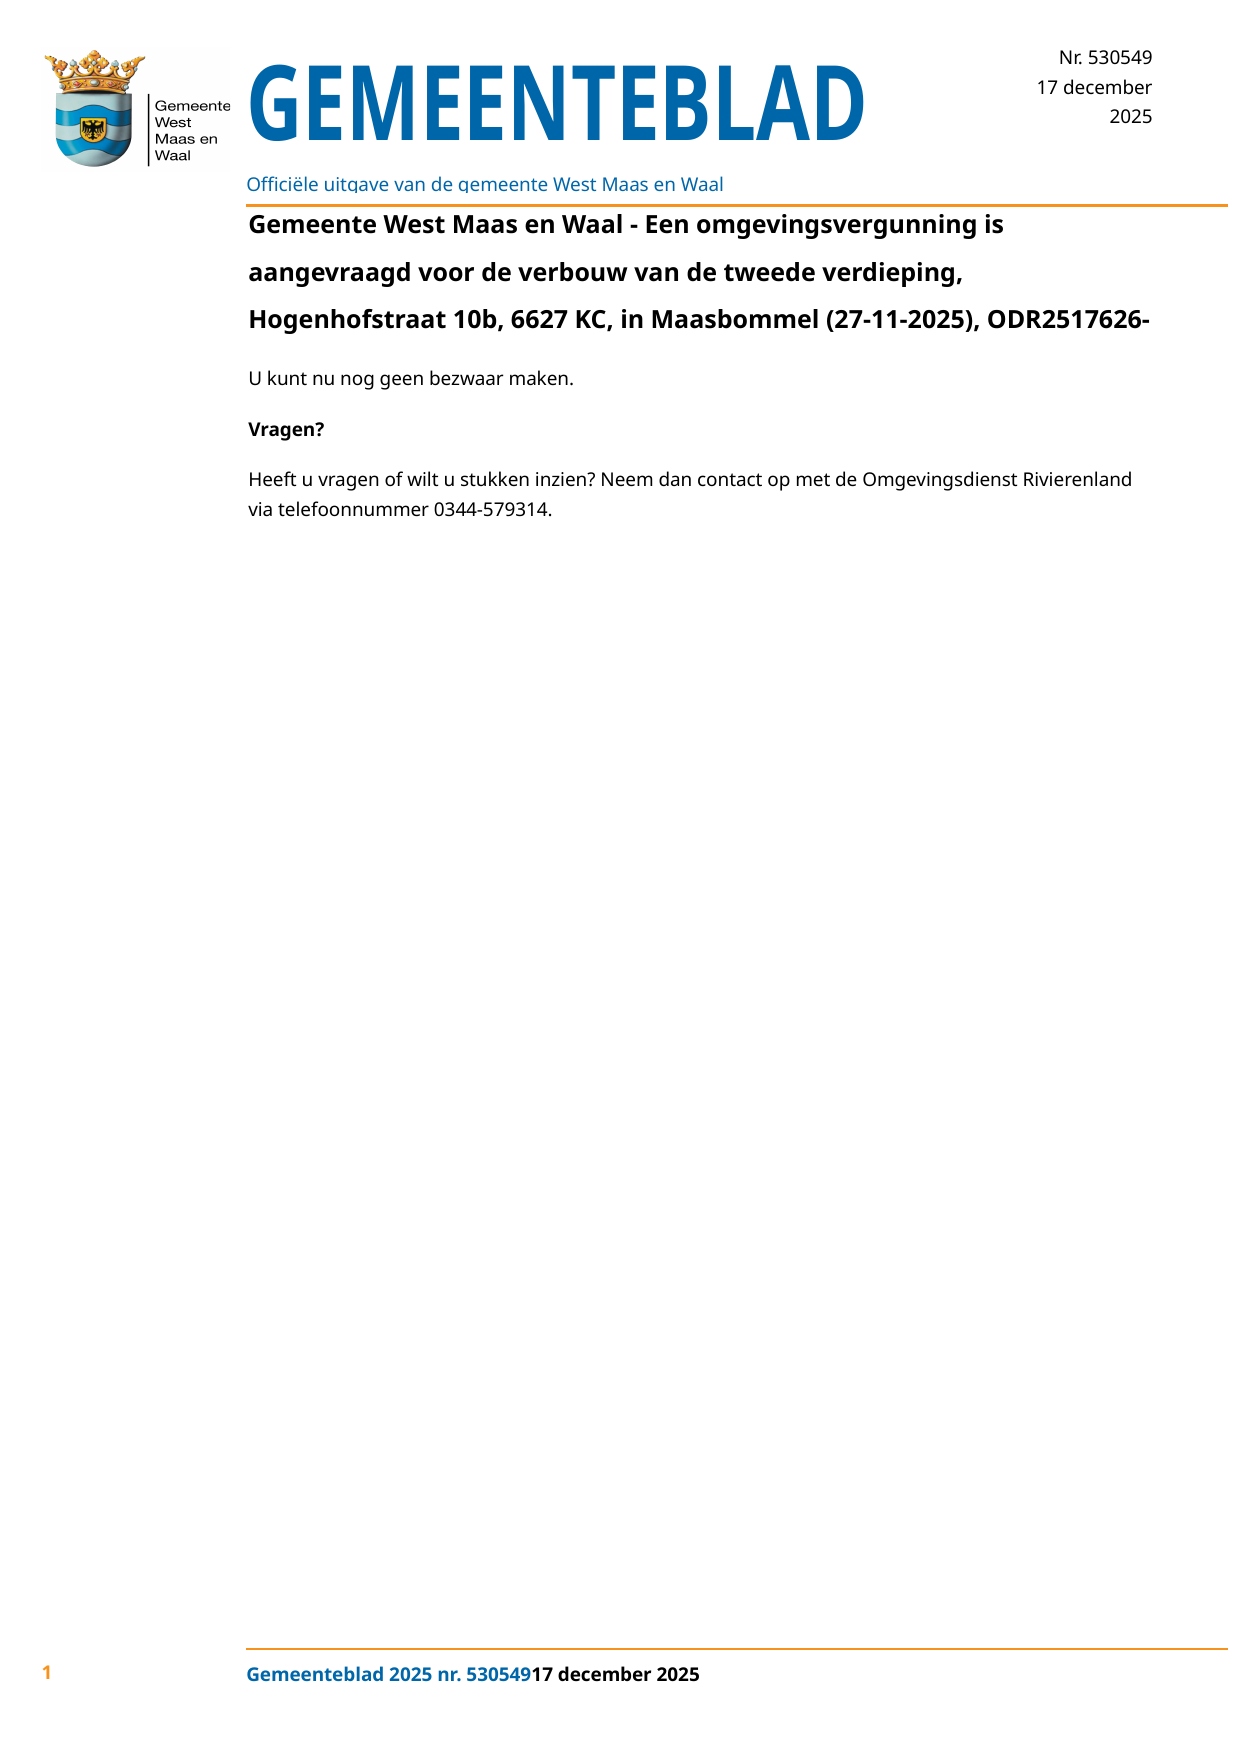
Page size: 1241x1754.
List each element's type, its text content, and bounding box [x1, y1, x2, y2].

text Vragen? [248, 416, 1152, 442]
picture [41, 47, 231, 172]
text U kunt nu nog geen bezwaar maken. [248, 366, 1152, 391]
text Heeft u vragen of wilt u stukken inzien? Neem dan contact op met de Omgevingsdienst Rivierenland via telefoonnummer 0344-579314. [248, 466, 1152, 522]
text Gemeente West Maas en Waal - Een omgevingsvergunning is aangevraagd voor de verbouw van de tweede verdieping, Hogenhofstraat 10b, 6627 KC, in Maasbommel (27-11-2025), ODR2517626- [248, 207, 1152, 336]
